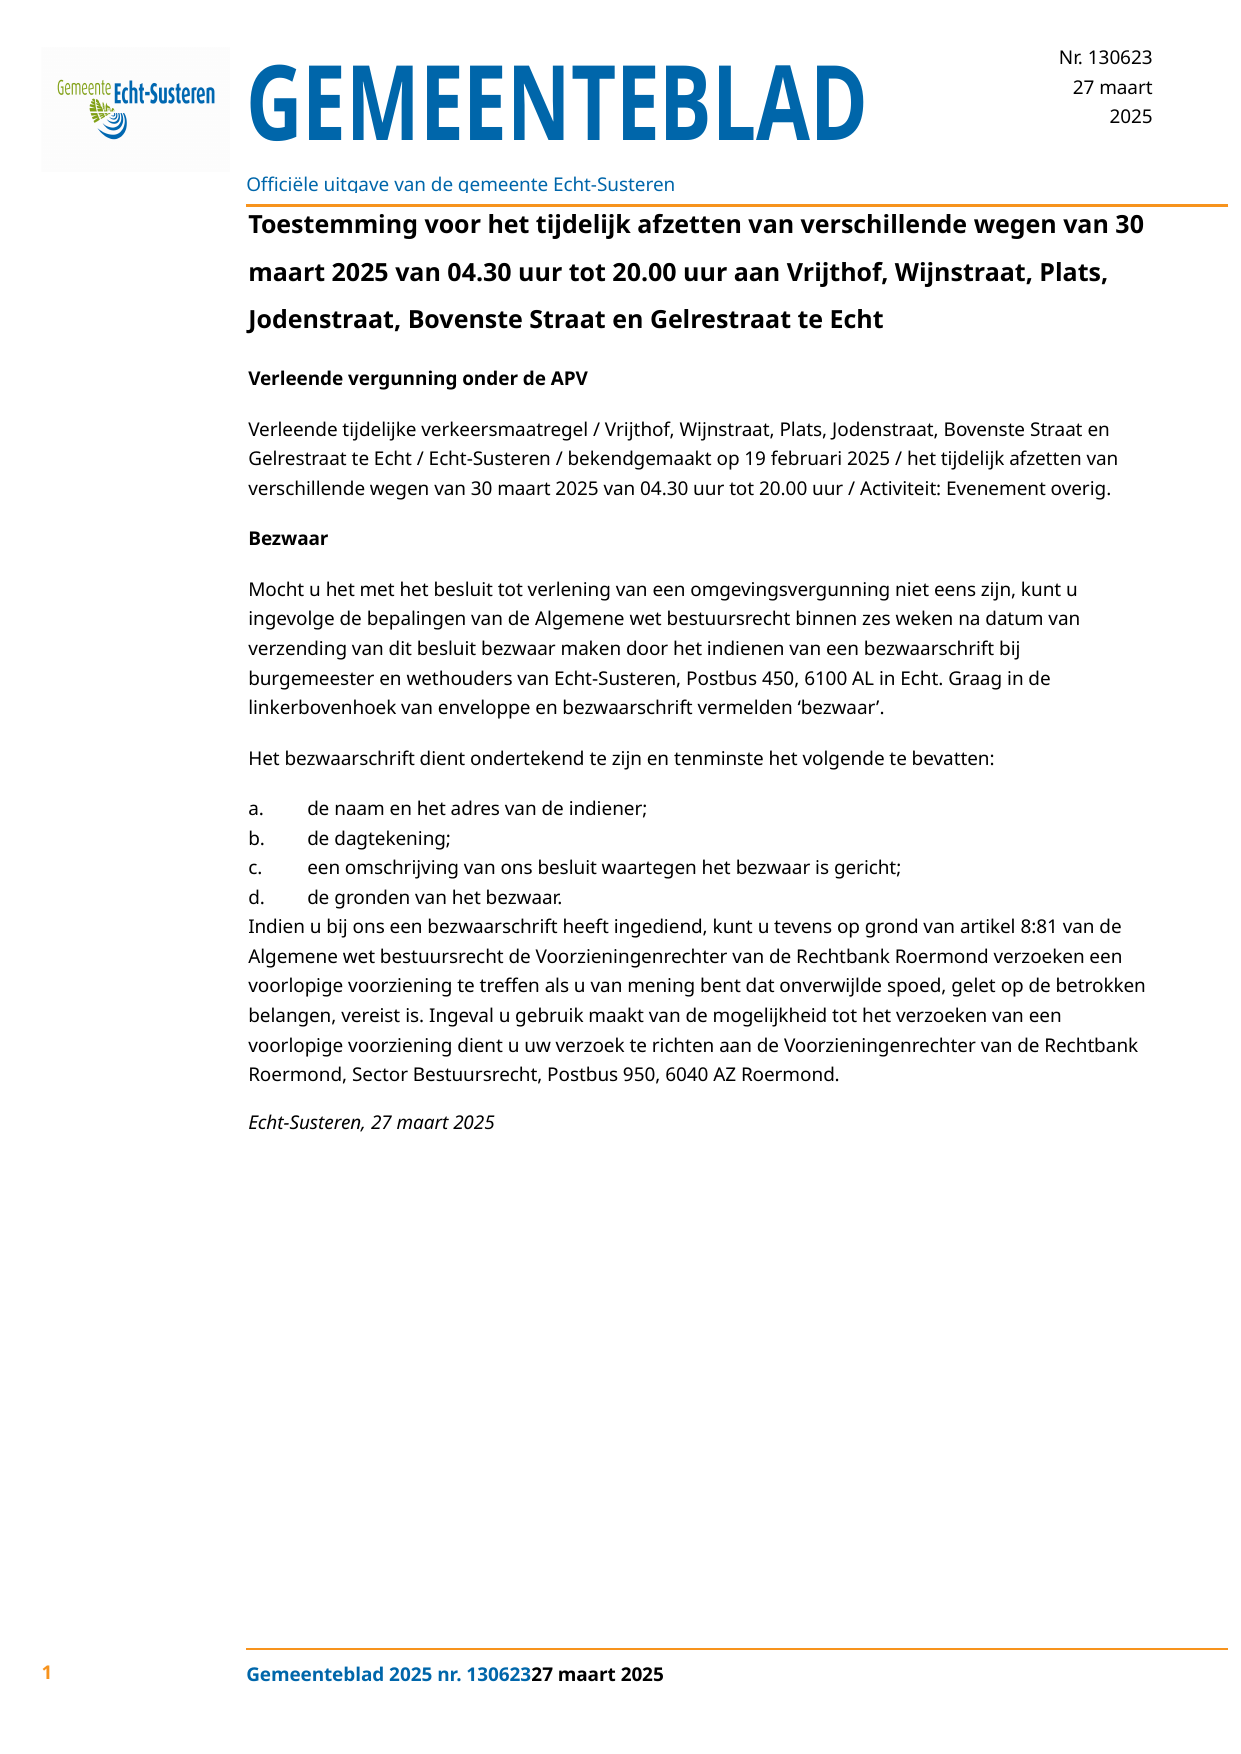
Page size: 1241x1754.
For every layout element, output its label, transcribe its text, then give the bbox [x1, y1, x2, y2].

picture [41, 47, 231, 172]
list de dagtekening; [248, 825, 1152, 850]
list een omschrijving van ons besluit waartegen het bezwaar is gericht; [248, 854, 1152, 880]
text Mocht u het met het besluit tot verlening van een omgevingsvergunning niet eens zijn, kunt u ingevolge de bepalingen van de Algemene wet bestuursrecht binnen zes weken na datum van verzending van dit besluit bezwaar maken door het indienen van een bezwaarschrift bij burgemeester en wethouders van Echt-Susteren, Postbus 450, 6100 AL in Echt. Graag in de linkerbovenhoek van enveloppe en bezwaarschrift vermelden ‘bezwaar’. [248, 576, 1152, 720]
text Bezwaar [248, 526, 1152, 551]
text Indien u bij ons een bezwaarschrift heeft ingediend, kunt u tevens op grond van artikel 8:81 van de Algemene wet bestuursrecht de Voorzieningenrechter van de Rechtbank Roermond verzoeken een voorlopige voorziening te treffen als u van mening bent dat onverwijlde spoed, gelet op de betrokken belangen, vereist is. Ingeval u gebruik maakt van de mogelijkheid tot het verzoeken van een voorlopige voorziening dient u uw verzoek te richten aan de Voorzieningenrechter van de Rechtbank Roermond, Sector Bestuursrecht, Postbus 950, 6040 AZ Roermond. [248, 913, 1152, 1087]
list de gronden van het bezwaar. [248, 884, 1152, 909]
text Echt-Susteren, 27 maart 2025 [248, 1109, 1152, 1135]
text Toestemming voor het tijdelijk afzetten van verschillende wegen van 30 maart 2025 van 04.30 uur tot 20.00 uur aan Vrijthof, Wijnstraat, Plats, Jodenstraat, Bovenste Straat en Gelrestraat te Echt [248, 207, 1152, 336]
text Verleende tijdelijke verkeersmaatregel / Vrijthof, Wijnstraat, Plats, Jodenstraat, Bovenste Straat en Gelrestraat te Echt / Echt-Susteren / bekendgemaakt op 19 februari 2025 / het tijdelijk afzetten van verschillende wegen van 30 maart 2025 van 04.30 uur tot 20.00 uur / Activiteit: Evenement overig. [248, 416, 1152, 501]
text Het bezwaarschrift dient ondertekend te zijn en tenminste het volgende te bevatten: [248, 745, 1152, 770]
list de naam en het adres van de indiener; [248, 795, 1152, 821]
text Verleende vergunning onder de APV [248, 366, 1152, 391]
